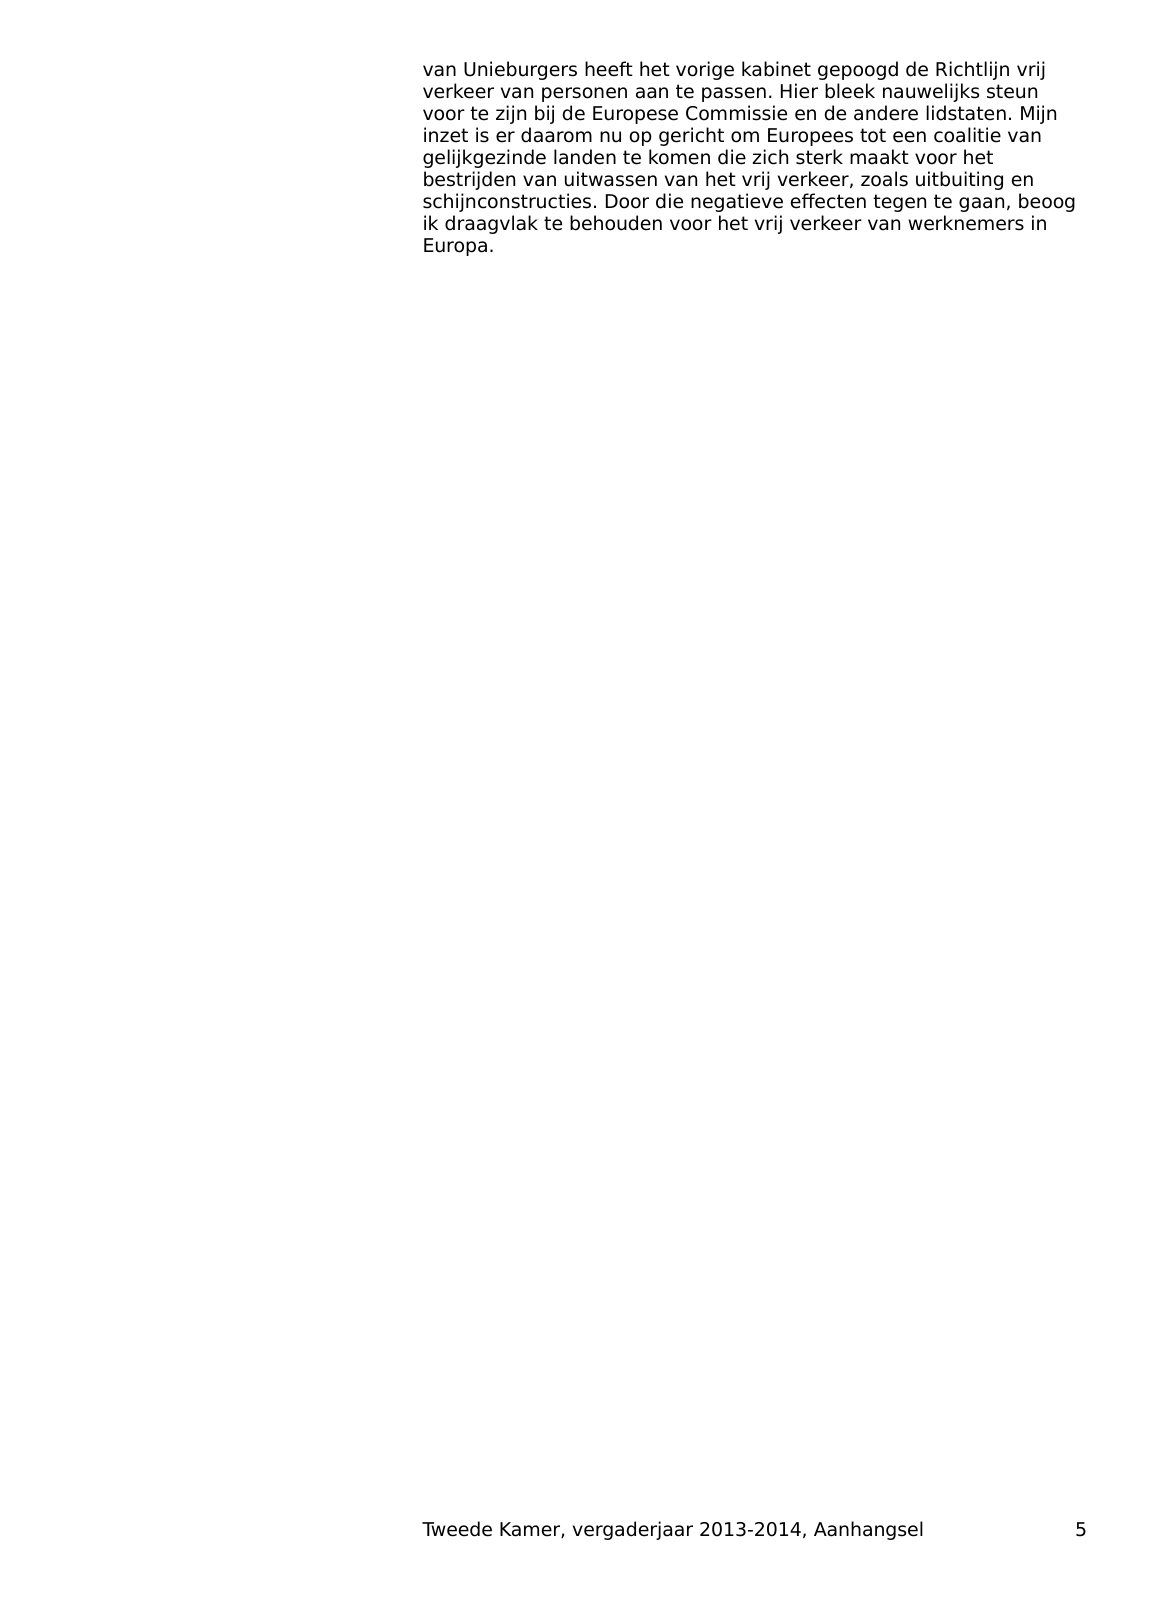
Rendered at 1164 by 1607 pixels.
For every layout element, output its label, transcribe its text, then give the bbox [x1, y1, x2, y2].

text van Unieburgers heeft het vorige kabinet gepoogd de Richtlijn vrij verkeer van personen aan te passen. Hier bleek nauwelijks steun voor te zijn bij de Europese Commissie en de andere lidstaten. Mijn inzet is er daarom nu op gericht om Europees tot een coalitie van gelijkgezinde landen te komen die zich sterk maakt voor het bestrijden van uitwassen van het vrij verkeer, zoals uitbuiting en schijnconstructies. Door die negatieve effecten tegen te gaan, beoog ik draagvlak te behouden voor het vrij verkeer van werknemers in Europa. [422, 59, 1087, 257]
